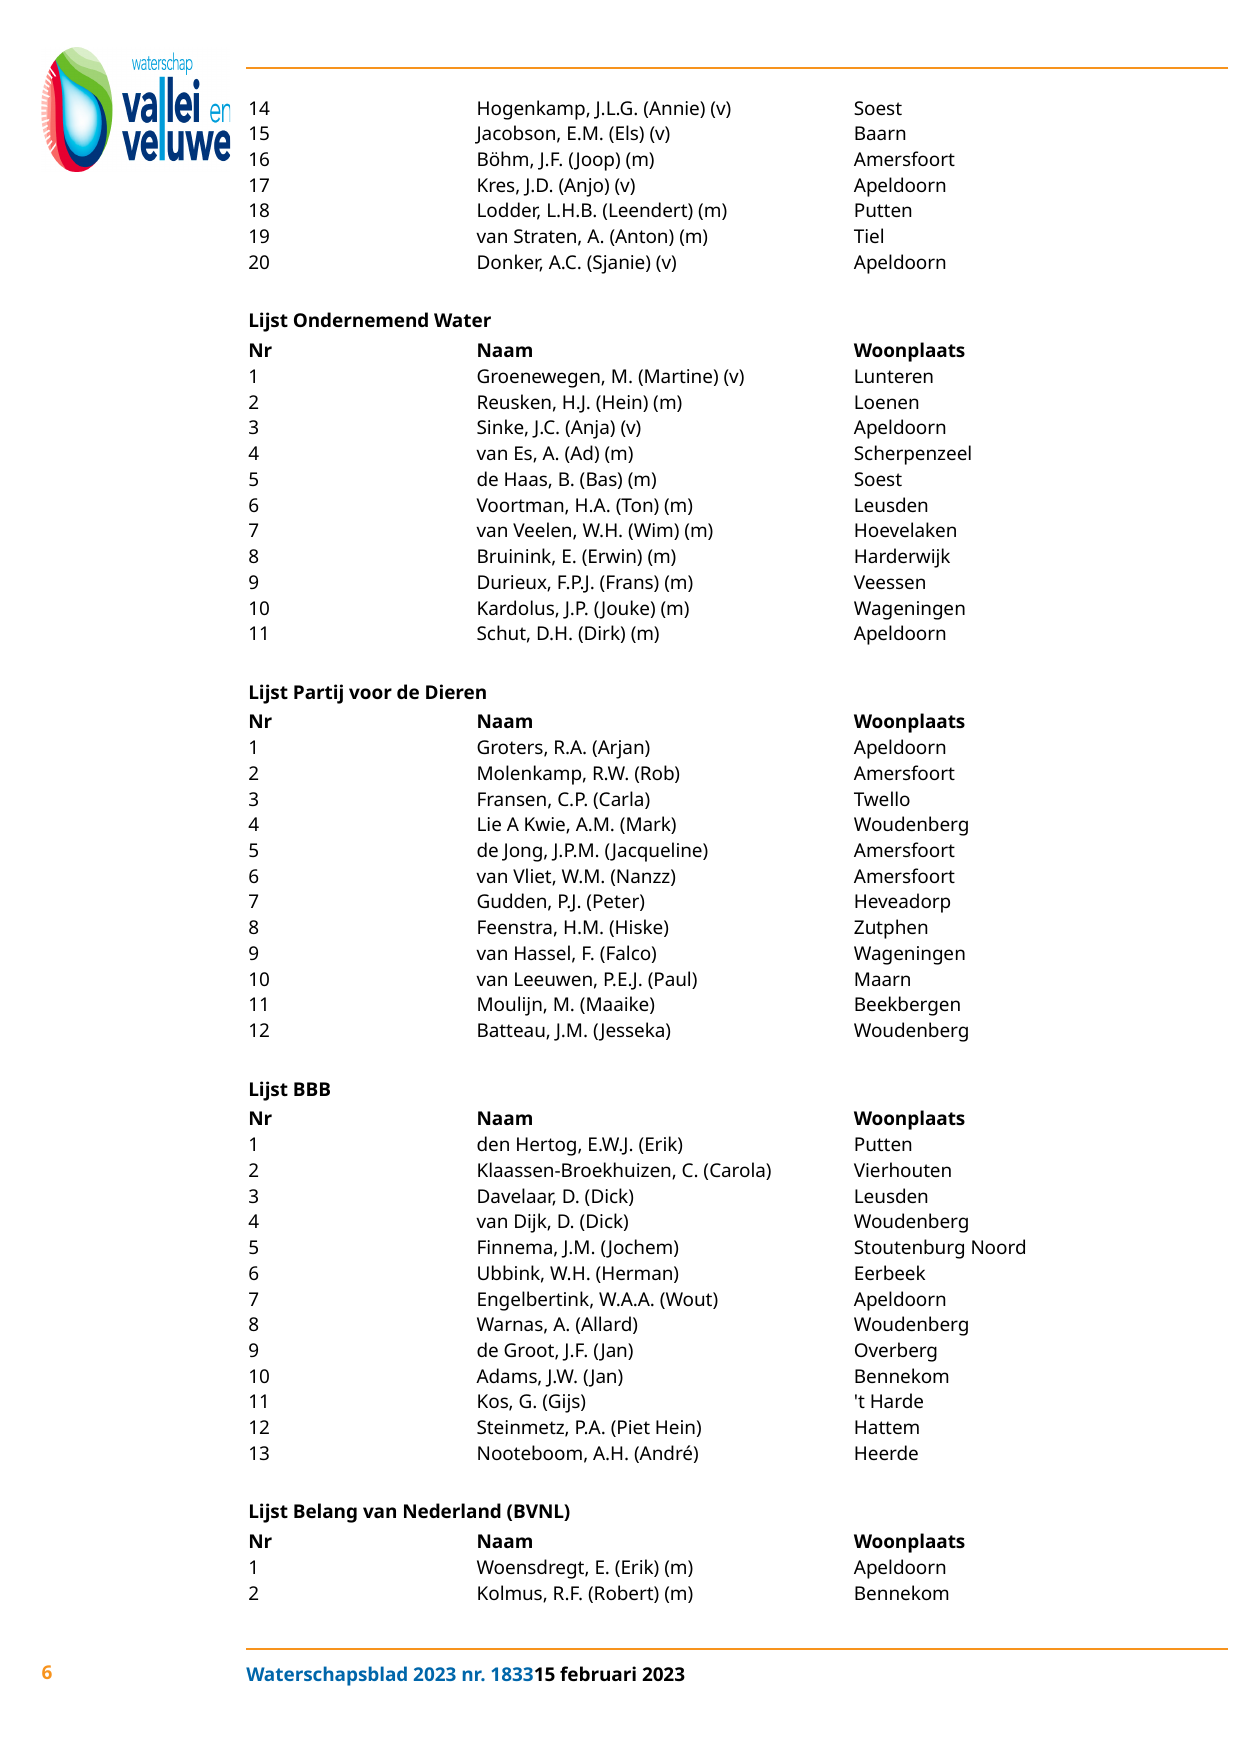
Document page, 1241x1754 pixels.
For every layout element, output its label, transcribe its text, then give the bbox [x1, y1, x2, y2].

table_cell 7 [248, 889, 476, 914]
table_cell Hoevelaken [854, 518, 1152, 543]
table_cell Woudenberg [854, 1209, 1152, 1234]
table_cell Amersfoort [854, 760, 1152, 786]
table_cell 15 [248, 121, 476, 146]
table_cell Feenstra, H.M. (Hiske) [476, 915, 854, 940]
table_cell Moulijn, M. (Maaike) [476, 992, 854, 1017]
table_cell 6 [248, 492, 476, 517]
table_cell 11 [248, 1389, 476, 1414]
table_cell 12 [248, 1018, 476, 1043]
table_cell Lie A Kwie, A.M. (Mark) [476, 812, 854, 837]
text Lijst Belang van Nederland (BVNL) [248, 1499, 1152, 1524]
table_header Woonplaats [854, 709, 1152, 734]
table_cell 6 [248, 1260, 476, 1286]
table_cell Sinke, J.C. (Anja) (v) [476, 415, 854, 440]
table_header Nr [248, 1106, 476, 1131]
table_cell Adams, J.W. (Jan) [476, 1363, 854, 1389]
table_cell 9 [248, 940, 476, 966]
table_cell Molenkamp, R.W. (Rob) [476, 760, 854, 786]
table_cell 4 [248, 440, 476, 466]
table_cell Zutphen [854, 915, 1152, 940]
table_cell Apeldoorn [854, 1554, 1152, 1580]
table_cell 2 [248, 1157, 476, 1183]
table_cell 11 [248, 992, 476, 1017]
table_cell Kardolus, J.P. (Jouke) (m) [476, 595, 854, 620]
table_cell Woudenberg [854, 812, 1152, 837]
table_cell 10 [248, 1363, 476, 1389]
table_cell 2 [248, 760, 476, 786]
table_header Naam [476, 338, 854, 363]
table_cell Woudenberg [854, 1018, 1152, 1043]
table_cell Böhm, J.F. (Joop) (m) [476, 146, 854, 172]
table_cell Amersfoort [854, 146, 1152, 172]
table_cell de Jong, J.P.M. (Jacqueline) [476, 837, 854, 863]
table_cell 't Harde [854, 1389, 1152, 1414]
table_cell Schut, D.H. (Dirk) (m) [476, 620, 854, 646]
table_cell Putten [854, 198, 1152, 223]
table_cell Baarn [854, 121, 1152, 146]
table_cell Lodder, L.H.B. (Leendert) (m) [476, 198, 854, 223]
table_header Nr [248, 1528, 476, 1554]
table_cell van Hassel, F. (Falco) [476, 940, 854, 966]
table_cell Kolmus, R.F. (Robert) (m) [476, 1580, 854, 1606]
table_cell Eerbeek [854, 1260, 1152, 1286]
table_cell 4 [248, 1209, 476, 1234]
table_cell de Haas, B. (Bas) (m) [476, 466, 854, 492]
table_cell 13 [248, 1440, 476, 1466]
table_cell Twello [854, 786, 1152, 812]
table_cell 6 [248, 863, 476, 889]
table_header Woonplaats [854, 338, 1152, 363]
table_cell 14 [248, 95, 476, 121]
table_cell 8 [248, 543, 476, 569]
table_cell Engelbertink, W.A.A. (Wout) [476, 1286, 854, 1311]
table_cell Bennekom [854, 1363, 1152, 1389]
table_cell Stoutenburg Noord [854, 1234, 1152, 1260]
table_cell 7 [248, 518, 476, 543]
table_cell 3 [248, 786, 476, 812]
table_cell Leusden [854, 1183, 1152, 1208]
table_cell Scherpenzeel [854, 440, 1152, 466]
table_cell 20 [248, 249, 476, 275]
table_cell 18 [248, 198, 476, 223]
table_cell Overberg [854, 1337, 1152, 1363]
table_cell Nooteboom, A.H. (André) [476, 1440, 854, 1466]
table_cell 1 [248, 734, 476, 760]
table_cell 11 [248, 620, 476, 646]
table_header Naam [476, 709, 854, 734]
table_cell 16 [248, 146, 476, 172]
table_header Nr [248, 709, 476, 734]
table_cell Apeldoorn [854, 249, 1152, 275]
table_cell Lunteren [854, 363, 1152, 389]
table_cell 1 [248, 1554, 476, 1580]
table_cell Apeldoorn [854, 734, 1152, 760]
table_header Naam [476, 1528, 854, 1554]
table_header Nr [248, 338, 476, 363]
table_cell Donker, A.C. (Sjanie) (v) [476, 249, 854, 275]
table_cell van Dijk, D. (Dick) [476, 1209, 854, 1234]
table_cell 5 [248, 1234, 476, 1260]
table_cell den Hertog, E.W.J. (Erik) [476, 1131, 854, 1157]
text Lijst Partij voor de Dieren [248, 679, 1152, 705]
table_cell Durieux, F.P.J. (Frans) (m) [476, 569, 854, 595]
table_cell 10 [248, 966, 476, 992]
table_cell Veessen [854, 569, 1152, 595]
table_cell Wageningen [854, 595, 1152, 620]
table_cell van Veelen, W.H. (Wim) (m) [476, 518, 854, 543]
text Lijst Ondernemend Water [248, 308, 1152, 333]
table_cell 3 [248, 415, 476, 440]
table_cell 5 [248, 837, 476, 863]
table_cell Kres, J.D. (Anjo) (v) [476, 172, 854, 198]
table_cell van Es, A. (Ad) (m) [476, 440, 854, 466]
table_cell Warnas, A. (Allard) [476, 1311, 854, 1337]
picture [41, 47, 231, 172]
table_cell Ubbink, W.H. (Herman) [476, 1260, 854, 1286]
table_cell Gudden, P.J. (Peter) [476, 889, 854, 914]
table_cell Kos, G. (Gijs) [476, 1389, 854, 1414]
table_cell Tiel [854, 224, 1152, 249]
table_cell Apeldoorn [854, 415, 1152, 440]
table_cell Steinmetz, P.A. (Piet Hein) [476, 1414, 854, 1440]
table_cell Leusden [854, 492, 1152, 517]
table_cell Davelaar, D. (Dick) [476, 1183, 854, 1208]
table_cell Finnema, J.M. (Jochem) [476, 1234, 854, 1260]
table_cell Apeldoorn [854, 1286, 1152, 1311]
table_cell Groenewegen, M. (Martine) (v) [476, 363, 854, 389]
table_cell Amersfoort [854, 863, 1152, 889]
table_cell de Groot, J.F. (Jan) [476, 1337, 854, 1363]
table_cell van Vliet, W.M. (Nanzz) [476, 863, 854, 889]
table_cell Loenen [854, 389, 1152, 414]
table_cell Groters, R.A. (Arjan) [476, 734, 854, 760]
table_cell Woensdregt, E. (Erik) (m) [476, 1554, 854, 1580]
table_cell Amersfoort [854, 837, 1152, 863]
table_cell 7 [248, 1286, 476, 1311]
table_cell Soest [854, 466, 1152, 492]
table_cell Fransen, C.P. (Carla) [476, 786, 854, 812]
table_cell Putten [854, 1131, 1152, 1157]
table_cell 3 [248, 1183, 476, 1208]
table_cell Reusken, H.J. (Hein) (m) [476, 389, 854, 414]
table_header Woonplaats [854, 1528, 1152, 1554]
table_cell Wageningen [854, 940, 1152, 966]
table_cell Batteau, J.M. (Jesseka) [476, 1018, 854, 1043]
table_cell Bruinink, E. (Erwin) (m) [476, 543, 854, 569]
table_cell Maarn [854, 966, 1152, 992]
table_cell 10 [248, 595, 476, 620]
text Lijst BBB [248, 1076, 1152, 1102]
table_cell Harderwijk [854, 543, 1152, 569]
table_cell Apeldoorn [854, 620, 1152, 646]
table_cell Woudenberg [854, 1311, 1152, 1337]
table_cell 1 [248, 1131, 476, 1157]
table_cell Jacobson, E.M. (Els) (v) [476, 121, 854, 146]
table_cell 5 [248, 466, 476, 492]
table_cell 4 [248, 812, 476, 837]
table_cell Bennekom [854, 1580, 1152, 1606]
table_cell van Straten, A. (Anton) (m) [476, 224, 854, 249]
table_cell van Leeuwen, P.E.J. (Paul) [476, 966, 854, 992]
table_cell 1 [248, 363, 476, 389]
table_cell 12 [248, 1414, 476, 1440]
table_cell Beekbergen [854, 992, 1152, 1017]
table_cell Hattem [854, 1414, 1152, 1440]
table_cell 19 [248, 224, 476, 249]
table_cell 9 [248, 569, 476, 595]
table_cell 8 [248, 1311, 476, 1337]
table_header Woonplaats [854, 1106, 1152, 1131]
table_cell Vierhouten [854, 1157, 1152, 1183]
table_cell Voortman, H.A. (Ton) (m) [476, 492, 854, 517]
table_cell 9 [248, 1337, 476, 1363]
table_cell 8 [248, 915, 476, 940]
table_cell 2 [248, 1580, 476, 1606]
table_cell Heveadorp [854, 889, 1152, 914]
table_cell Soest [854, 95, 1152, 121]
table_cell Heerde [854, 1440, 1152, 1466]
table_cell 17 [248, 172, 476, 198]
table_cell Klaassen-Broekhuizen, C. (Carola) [476, 1157, 854, 1183]
table_cell Apeldoorn [854, 172, 1152, 198]
table_cell Hogenkamp, J.L.G. (Annie) (v) [476, 95, 854, 121]
table_cell 2 [248, 389, 476, 414]
table_header Naam [476, 1106, 854, 1131]
